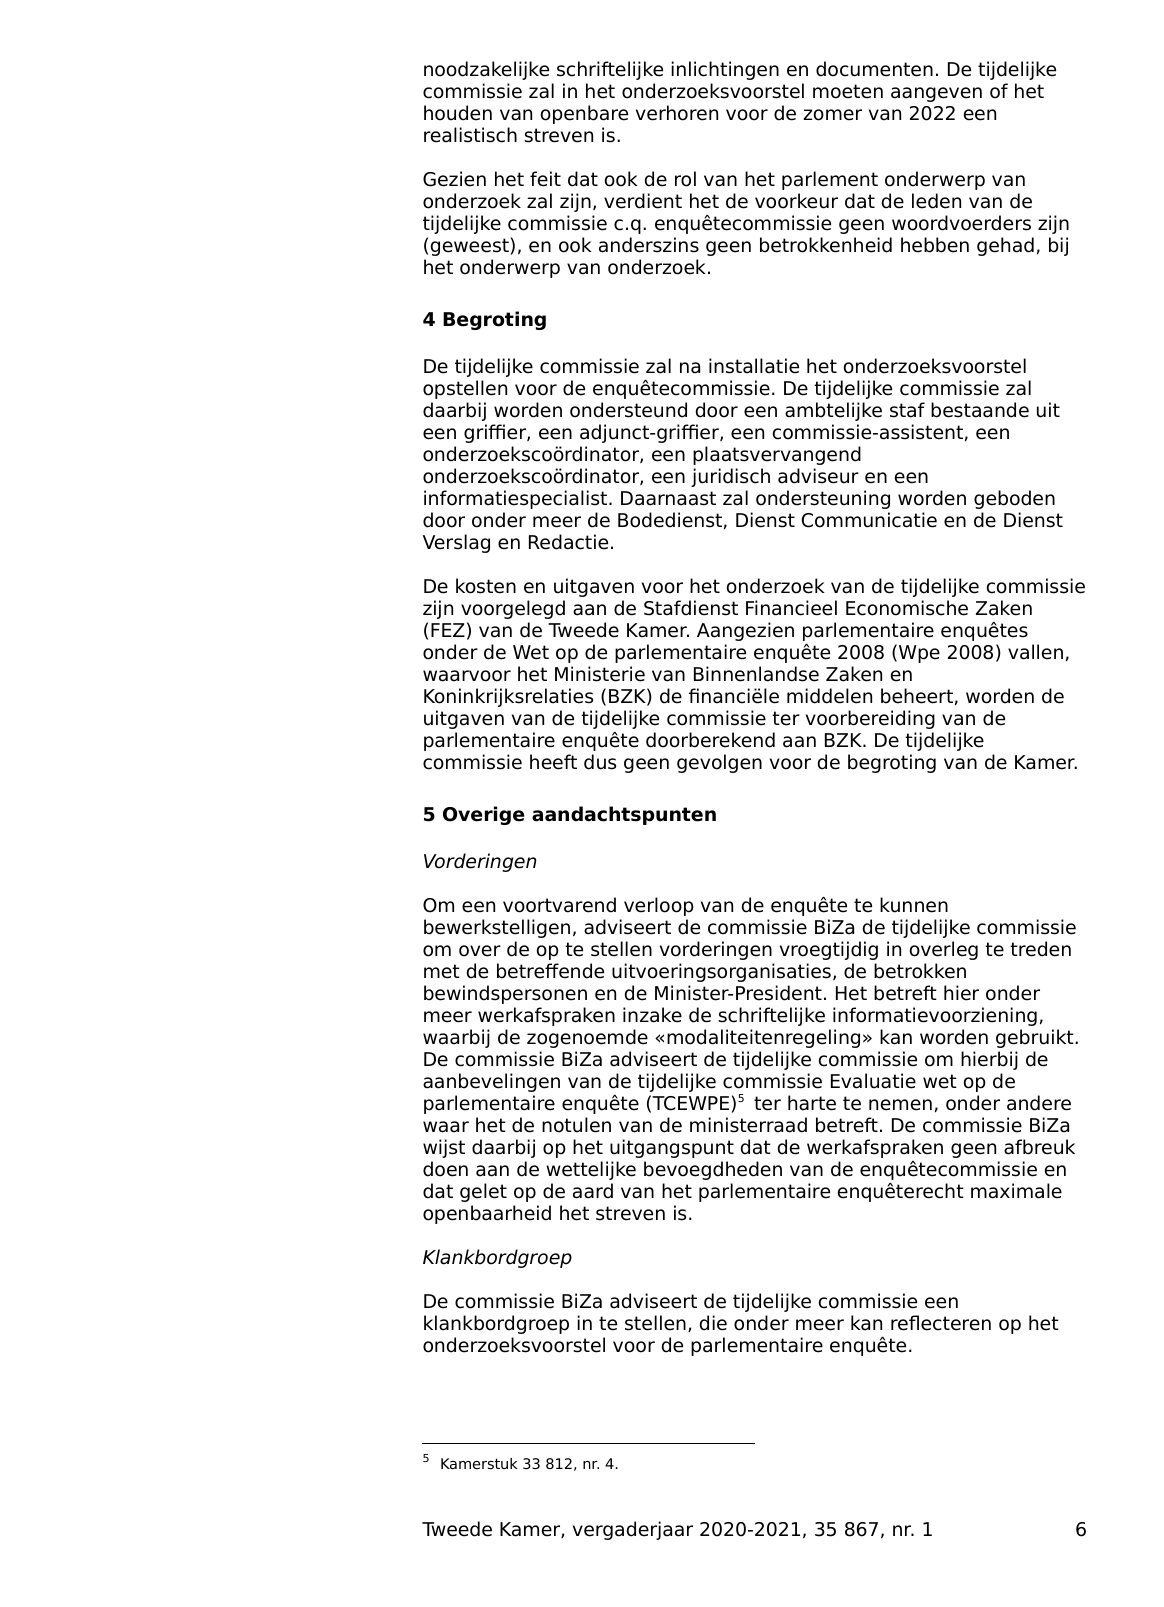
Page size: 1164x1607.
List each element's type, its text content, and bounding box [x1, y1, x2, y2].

text noodzakelijke schriftelijke inlichtingen en documenten. De tijdelijke commissie zal in het onderzoeksvoorstel moeten aangeven of het houden van openbare verhoren voor de zomer van 2022 een realistisch streven is. [422, 59, 1087, 147]
subtitle Klankbordgroep [422, 1247, 1087, 1269]
subtitle 5 Overige aandachtspunten [422, 804, 1087, 826]
text De kosten en uitgaven voor het onderzoek van de tijdelijke commissie zijn voorgelegd aan de Stafdienst Financieel Economische Zaken (FEZ) van de Tweede Kamer. Aangezien parlementaire enquêtes onder de Wet op de parlementaire enquête 2008 (Wpe 2008) vallen, waarvoor het Ministerie van Binnenlandse Zaken en Koninkrijksrelaties (BZK) de financiële middelen beheert, worden de uitgaven van de tijdelijke commissie ter voorbereiding van de parlementaire enquête doorberekend aan BZK. De tijdelijke commissie heeft dus geen gevolgen voor de begroting van de Kamer. [422, 576, 1087, 774]
text Kamerstuk 33 812, nr. 4. [422, 1452, 1087, 1474]
text De tijdelijke commissie zal na installatie het onderzoeksvoorstel opstellen voor de enquêtecommissie. De tijdelijke commissie zal daarbij worden ondersteund door een ambtelijke staf bestaande uit een griffier, een adjunct-griffier, een commissie-assistent, een onderzoekscoördinator, een plaatsvervangend onderzoekscoördinator, een juridisch adviseur en een informatiespecialist. Daarnaast zal ondersteuning worden geboden door onder meer de Bodedienst, Dienst Communicatie en de Dienst Verslag en Redactie. [422, 356, 1087, 554]
text De commissie BiZa adviseert de tijdelijke commissie een klankbordgroep in te stellen, die onder meer kan reflecteren op het onderzoeksvoorstel voor de parlementaire enquête. [422, 1291, 1087, 1357]
subtitle 4 Begroting [422, 309, 1087, 331]
subtitle Vorderingen [422, 851, 1087, 873]
text Om een voortvarend verloop van de enquête te kunnen bewerkstelligen, adviseert de commissie BiZa de tijdelijke commissie om over de op te stellen vorderingen vroegtijdig in overleg te treden met de betreffende uitvoeringsorganisaties, de betrokken bewindspersonen en de Minister-President. Het betreft hier onder meer werkafspraken inzake de schriftelijke informatievoorziening, waarbij de zogenoemde «modaliteitenregeling» kan worden gebruikt. De commissie BiZa adviseert de tijdelijke commissie om hierbij de aanbevelingen van de tijdelijke commissie Evaluatie wet op de parlementaire enquête (TCEWPE) ter harte te nemen, onder andere waar het de notulen van de ministerraad betreft. De commissie BiZa wijst daarbij op het uitgangspunt dat de werkafspraken geen afbreuk doen aan de wettelijke bevoegdheden van de enquêtecommissie en dat gelet op de aard van het parlementaire enquêterecht maximale openbaarheid het streven is. [422, 895, 1087, 1225]
text Gezien het feit dat ook de rol van het parlement onderwerp van onderzoek zal zijn, verdient het de voorkeur dat de leden van de tijdelijke commissie c.q. enquêtecommissie geen woordvoerders zijn (geweest), en ook anderszins geen betrokkenheid hebben gehad, bij het onderwerp van onderzoek. [422, 169, 1087, 279]
